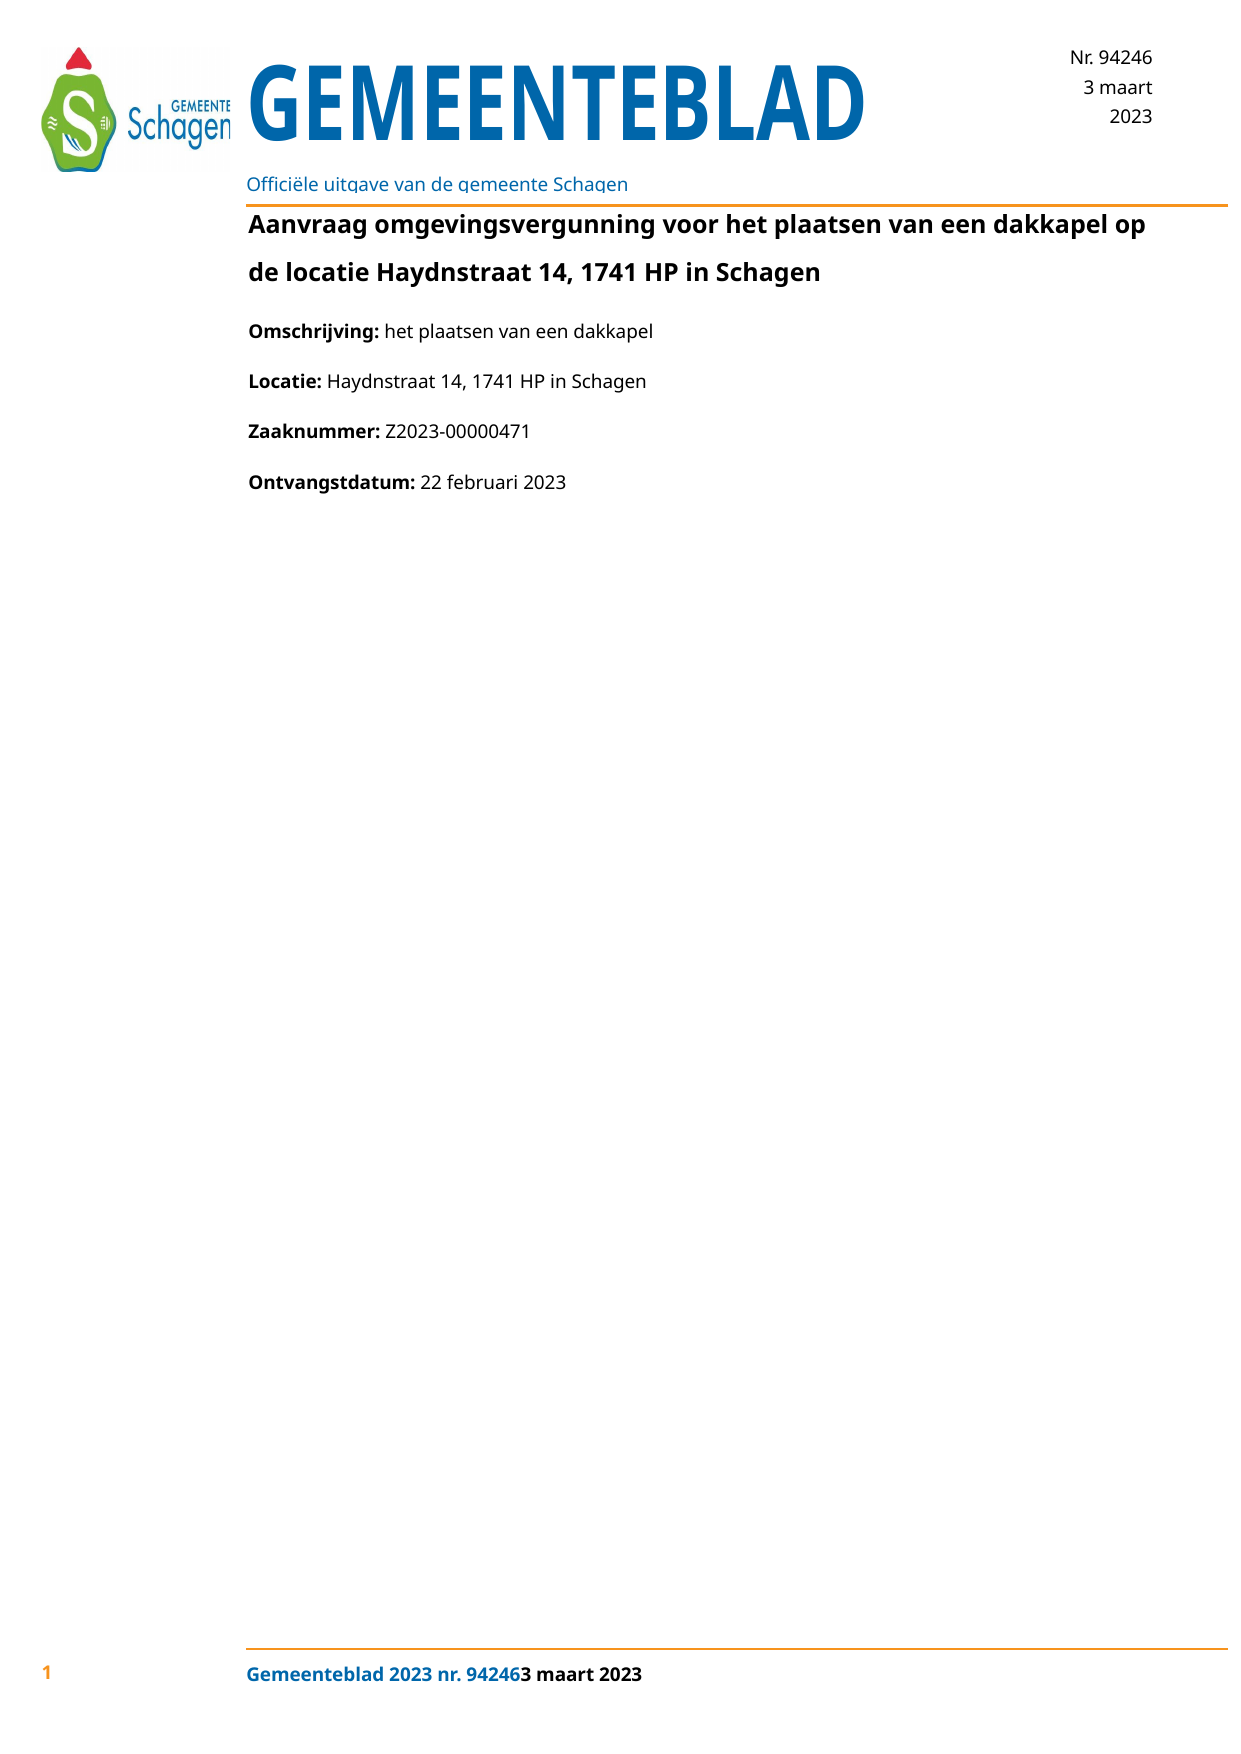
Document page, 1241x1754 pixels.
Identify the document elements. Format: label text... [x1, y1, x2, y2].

text Omschrijving: het plaatsen van een dakkapel [248, 318, 1152, 344]
text Zaaknummer: Z2023-00000471 [248, 419, 1152, 444]
picture [41, 47, 231, 172]
text Locatie: Haydnstraat 14, 1741 HP in Schagen [248, 368, 1152, 394]
text Ontvangstdatum: 22 februari 2023 [248, 469, 1152, 495]
text Aanvraag omgevingsvergunning voor het plaatsen van een dakkapel op de locatie Haydnstraat 14, 1741 HP in Schagen [248, 207, 1152, 288]
